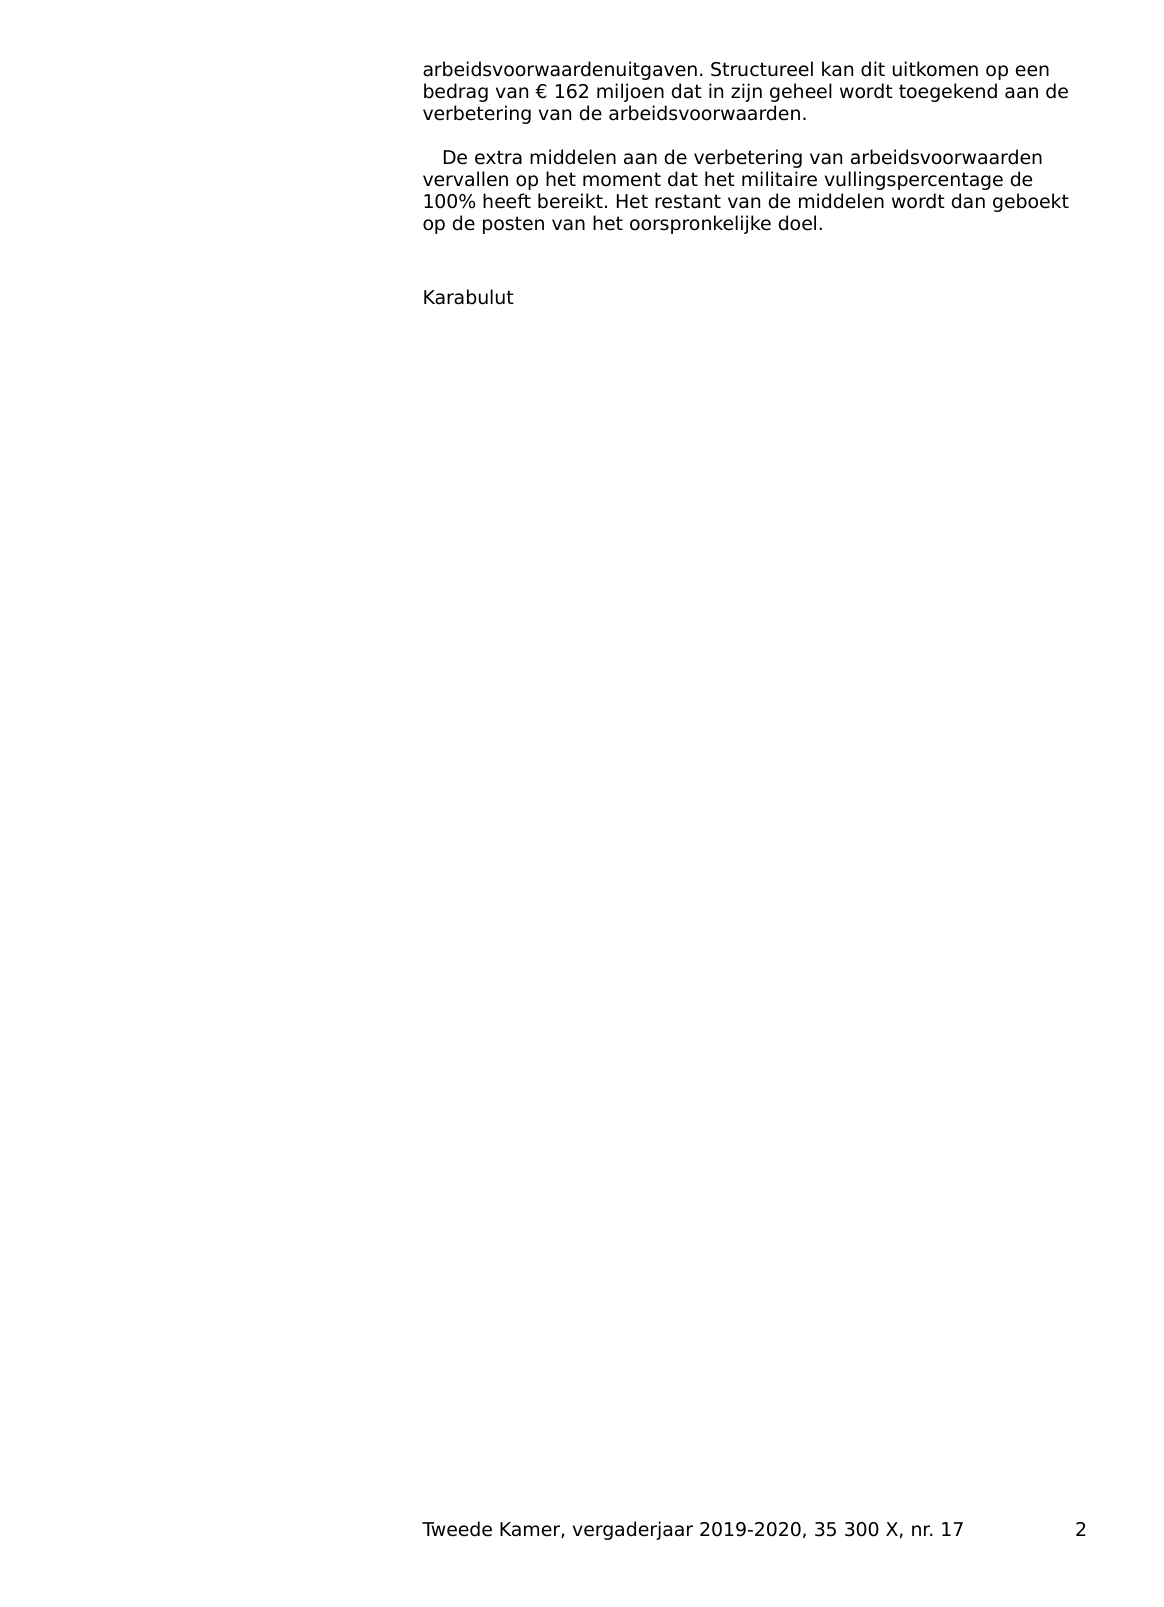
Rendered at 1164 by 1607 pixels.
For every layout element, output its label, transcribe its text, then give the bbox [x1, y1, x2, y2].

text De extra middelen aan de verbetering van arbeidsvoorwaarden vervallen op het moment dat het militaire vullingspercentage de 100% heeft bereikt. Het restant van de middelen wordt dan geboekt op de posten van het oorspronkelijke doel. [422, 147, 1087, 235]
text Karabulut [422, 265, 1087, 309]
text arbeidsvoorwaardenuitgaven. Structureel kan dit uitkomen op een bedrag van € 162 miljoen dat in zijn geheel wordt toegekend aan de verbetering van de arbeidsvoorwaarden. [422, 59, 1087, 125]
